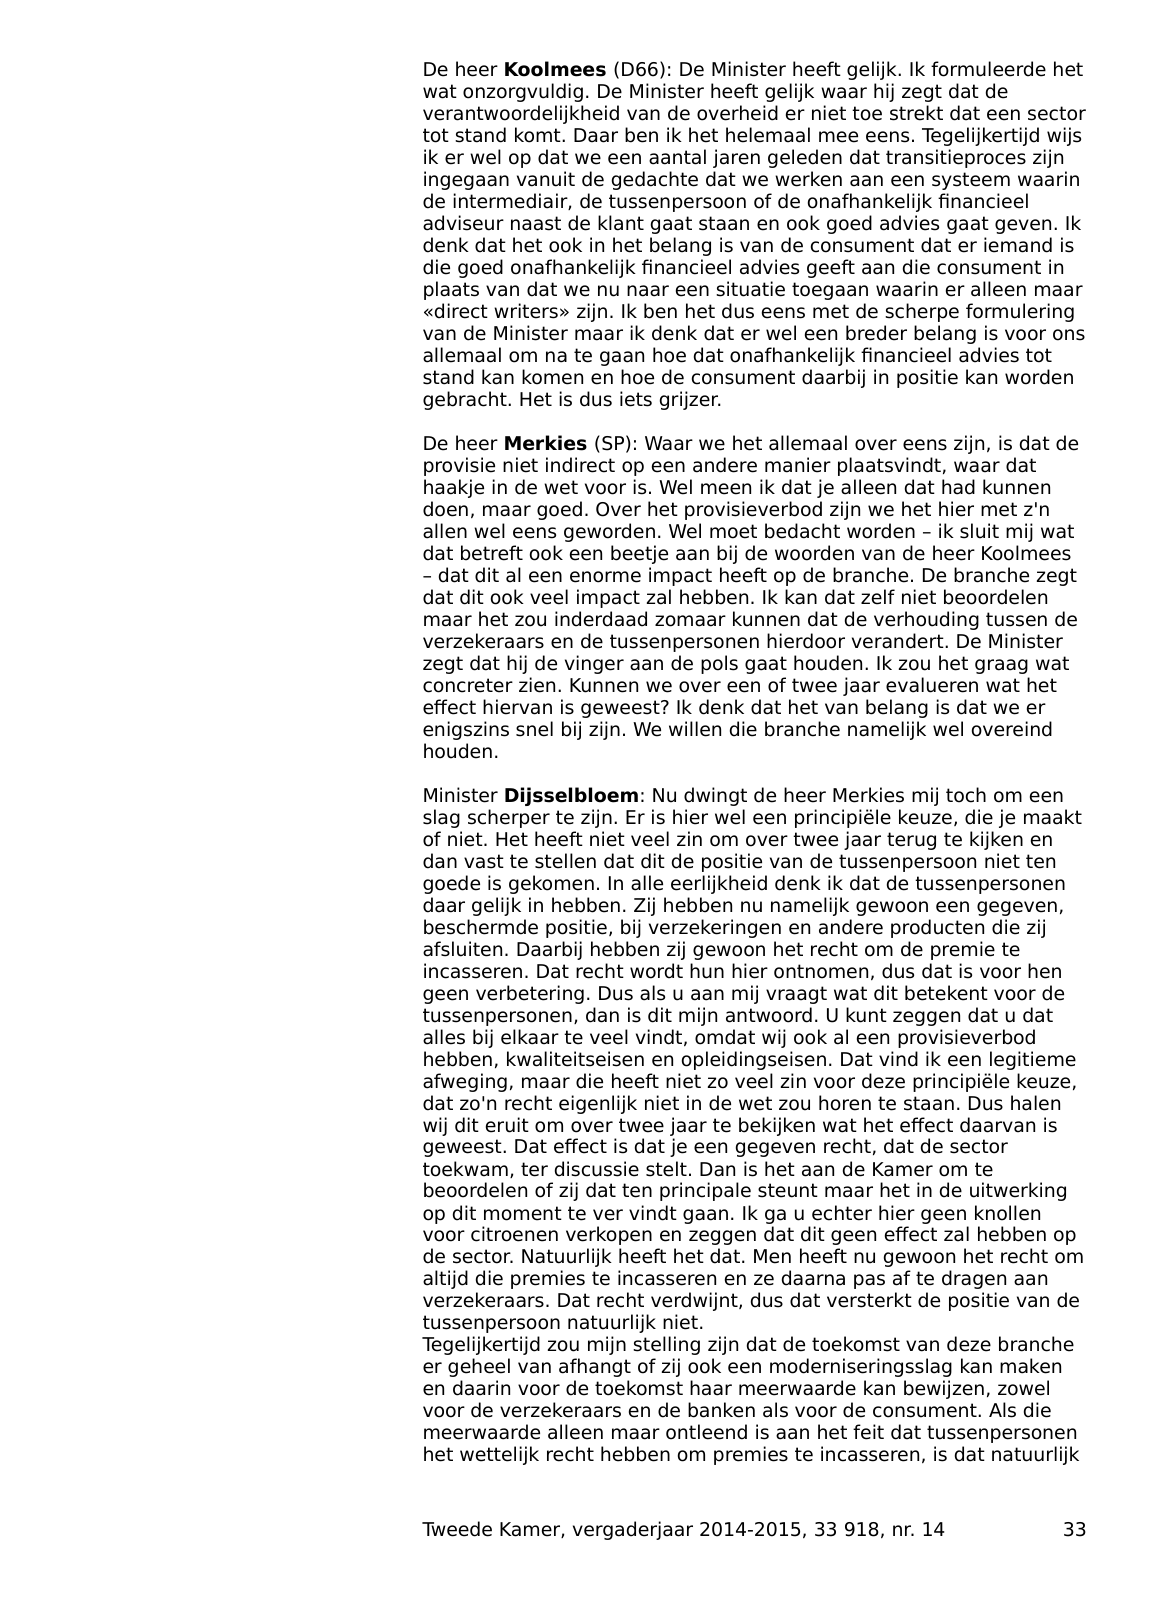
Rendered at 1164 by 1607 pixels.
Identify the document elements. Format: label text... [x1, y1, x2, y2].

text Minister Dijsselbloem: Nu dwingt de heer Merkies mij toch om een slag scherper te zijn. Er is hier wel een principiële keuze, die je maakt of niet. Het heeft niet veel zin om over twee jaar terug te kijken en dan vast te stellen dat dit de positie van de tussenpersoon niet ten goede is gekomen. In alle eerlijkheid denk ik dat de tussenpersonen daar gelijk in hebben. Zij hebben nu namelijk gewoon een gegeven, beschermde positie, bij verzekeringen en andere producten die zij afsluiten. Daarbij hebben zij gewoon het recht om de premie te incasseren. Dat recht wordt hun hier ontnomen, dus dat is voor hen geen verbetering. Dus als u aan mij vraagt wat dit betekent voor de tussenpersonen, dan is dit mijn antwoord. U kunt zeggen dat u dat alles bij elkaar te veel vindt, omdat wij ook al een provisieverbod hebben, kwaliteitseisen en opleidingseisen. Dat vind ik een legitieme afweging, maar die heeft niet zo veel zin voor deze principiële keuze, dat zo'n recht eigenlijk niet in de wet zou horen te staan. Dus halen wij dit eruit om over twee jaar te bekijken wat het effect daarvan is geweest. Dat effect is dat je een gegeven recht, dat de sector toekwam, ter discussie stelt. Dan is het aan de Kamer om te beoordelen of zij dat ten principale steunt maar het in de uitwerking op dit moment te ver vindt gaan. Ik ga u echter hier geen knollen voor citroenen verkopen en zeggen dat dit geen effect zal hebben op de sector. Natuurlijk heeft het dat. Men heeft nu gewoon het recht om altijd die premies te incasseren en ze daarna pas af te dragen aan verzekeraars. Dat recht verdwijnt, dus dat versterkt de positie van de tussenpersoon natuurlijk niet. [422, 785, 1087, 1334]
text Tegelijkertijd zou mijn stelling zijn dat de toekomst van deze branche er geheel van afhangt of zij ook een moderniseringsslag kan maken en daarin voor de toekomst haar meerwaarde kan bewijzen, zowel voor de verzekeraars en de banken als voor de consument. Als die meerwaarde alleen maar ontleend is aan het feit dat tussenpersonen het wettelijk recht hebben om premies te incasseren, is dat natuurlijk [422, 1334, 1087, 1466]
text De heer Merkies (SP): Waar we het allemaal over eens zijn, is dat de provisie niet indirect op een andere manier plaatsvindt, waar dat haakje in de wet voor is. Wel meen ik dat je alleen dat had kunnen doen, maar goed. Over het provisieverbod zijn we het hier met z'n allen wel eens geworden. Wel moet bedacht worden – ik sluit mij wat dat betreft ook een beetje aan bij de woorden van de heer Koolmees – dat dit al een enorme impact heeft op de branche. De branche zegt dat dit ook veel impact zal hebben. Ik kan dat zelf niet beoordelen maar het zou inderdaad zomaar kunnen dat de verhouding tussen de verzekeraars en de tussenpersonen hierdoor verandert. De Minister zegt dat hij de vinger aan de pols gaat houden. Ik zou het graag wat concreter zien. Kunnen we over een of twee jaar evalueren wat het effect hiervan is geweest? Ik denk dat het van belang is dat we er enigszins snel bij zijn. We willen die branche namelijk wel overeind houden. [422, 433, 1087, 763]
text De heer Koolmees (D66): De Minister heeft gelijk. Ik formuleerde het wat onzorgvuldig. De Minister heeft gelijk waar hij zegt dat de verantwoordelijkheid van de overheid er niet toe strekt dat een sector tot stand komt. Daar ben ik het helemaal mee eens. Tegelijkertijd wijs ik er wel op dat we een aantal jaren geleden dat transitieproces zijn ingegaan vanuit de gedachte dat we werken aan een systeem waarin de intermediair, de tussenpersoon of de onafhankelijk financieel adviseur naast de klant gaat staan en ook goed advies gaat geven. Ik denk dat het ook in het belang is van de consument dat er iemand is die goed onafhankelijk financieel advies geeft aan die consument in plaats van dat we nu naar een situatie toegaan waarin er alleen maar «direct writers» zijn. Ik ben het dus eens met de scherpe formulering van de Minister maar ik denk dat er wel een breder belang is voor ons allemaal om na te gaan hoe dat onafhankelijk financieel advies tot stand kan komen en hoe de consument daarbij in positie kan worden gebracht. Het is dus iets grijzer. [422, 59, 1087, 411]
